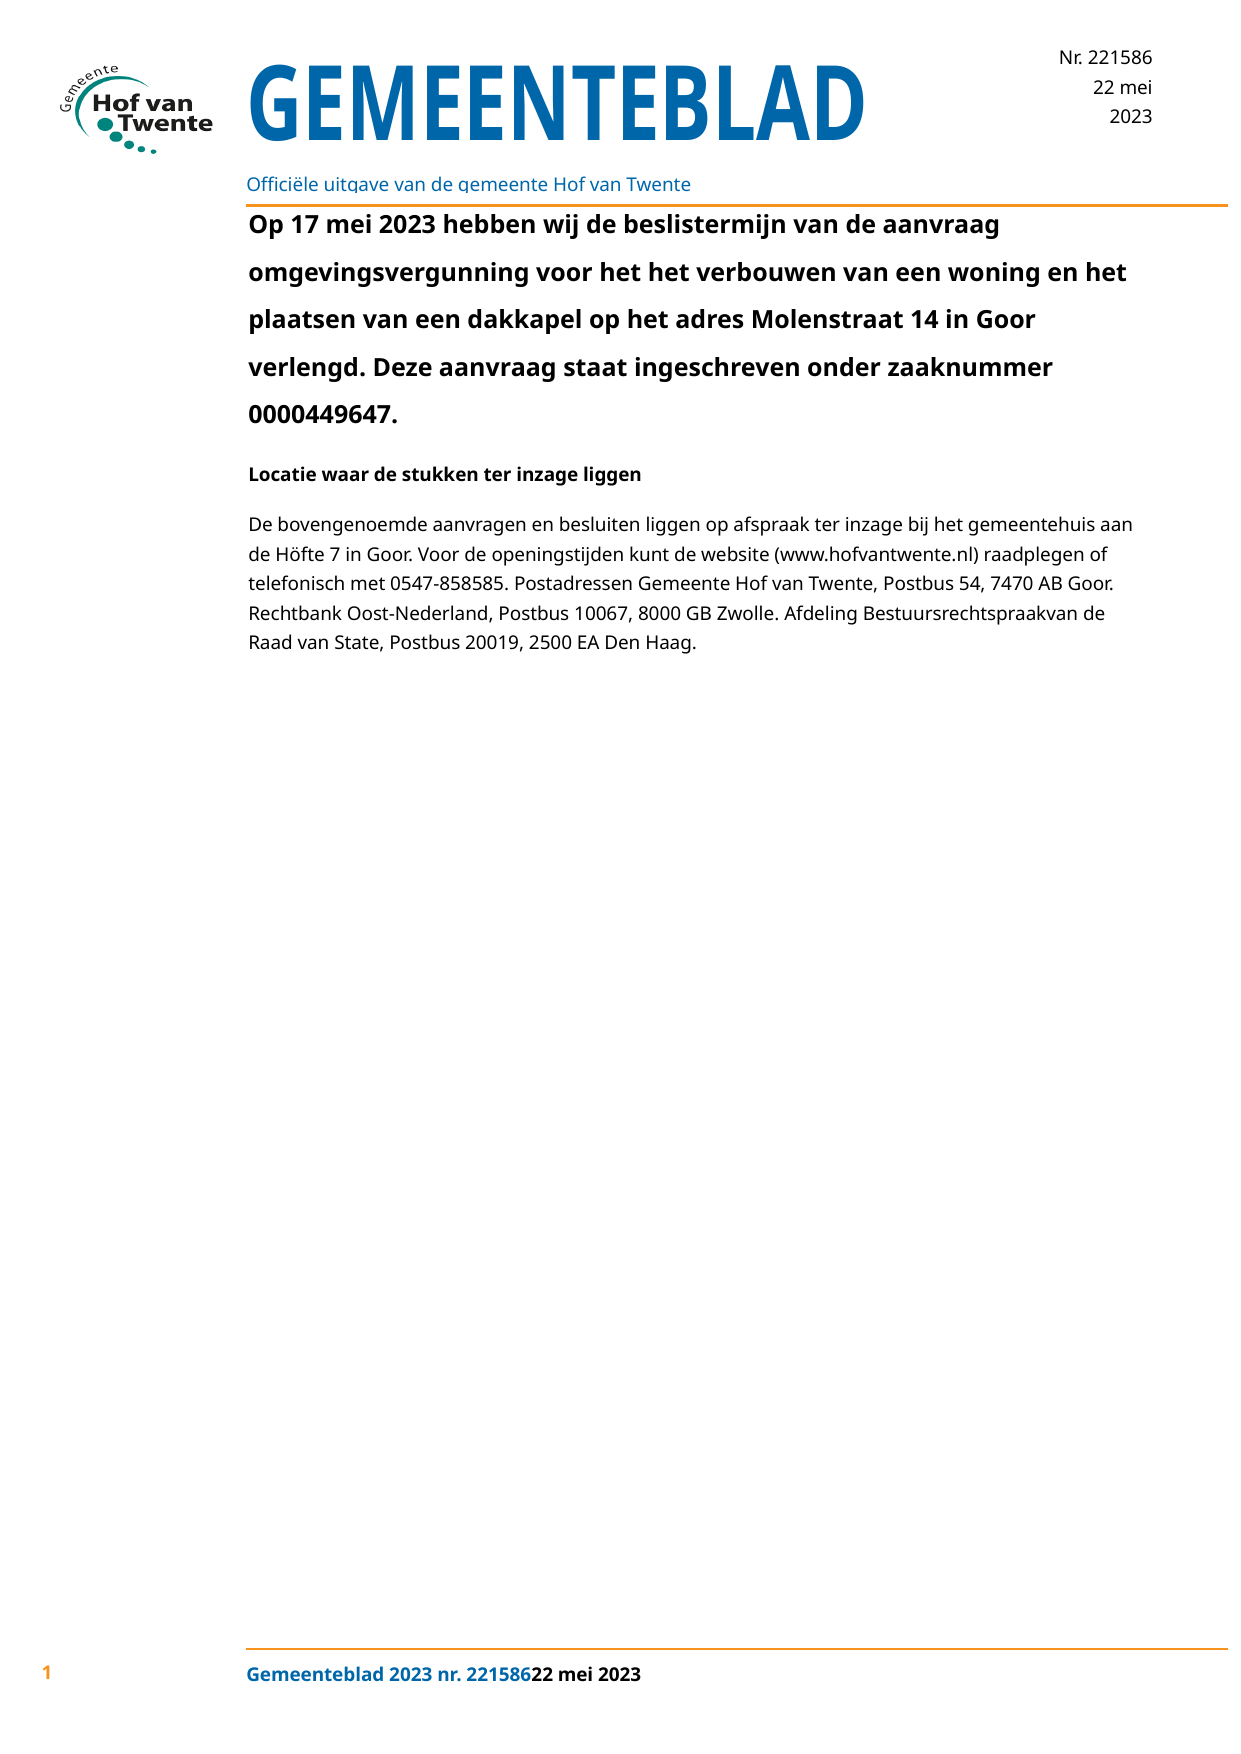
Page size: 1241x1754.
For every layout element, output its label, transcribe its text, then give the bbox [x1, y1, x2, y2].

text De bovengenoemde aanvragen en besluiten liggen op afspraak ter inzage bij het gemeentehuis aan de Höfte 7 in Goor. Voor de openingstijden kunt de website (www.hofvantwente.nl) raadplegen of telefonisch met 0547-858585. Postadressen Gemeente Hof van Twente, Postbus 54, 7470 AB Goor. Rechtbank Oost-Nederland, Postbus 10067, 8000 GB Zwolle. Afdeling Bestuursrechtspraakvan de Raad van State, Postbus 20019, 2500 EA Den Haag. [248, 511, 1152, 655]
picture [41, 47, 231, 172]
text Op 17 mei 2023 hebben wij de beslistermijn van de aanvraag omgevingsvergunning voor het het verbouwen van een woning en het plaatsen van een dakkapel op het adres Molenstraat 14 in Goor verlengd. Deze aanvraag staat ingeschreven onder zaaknummer 0000449647. [248, 207, 1152, 431]
text Locatie waar de stukken ter inzage liggen [248, 461, 1152, 486]
